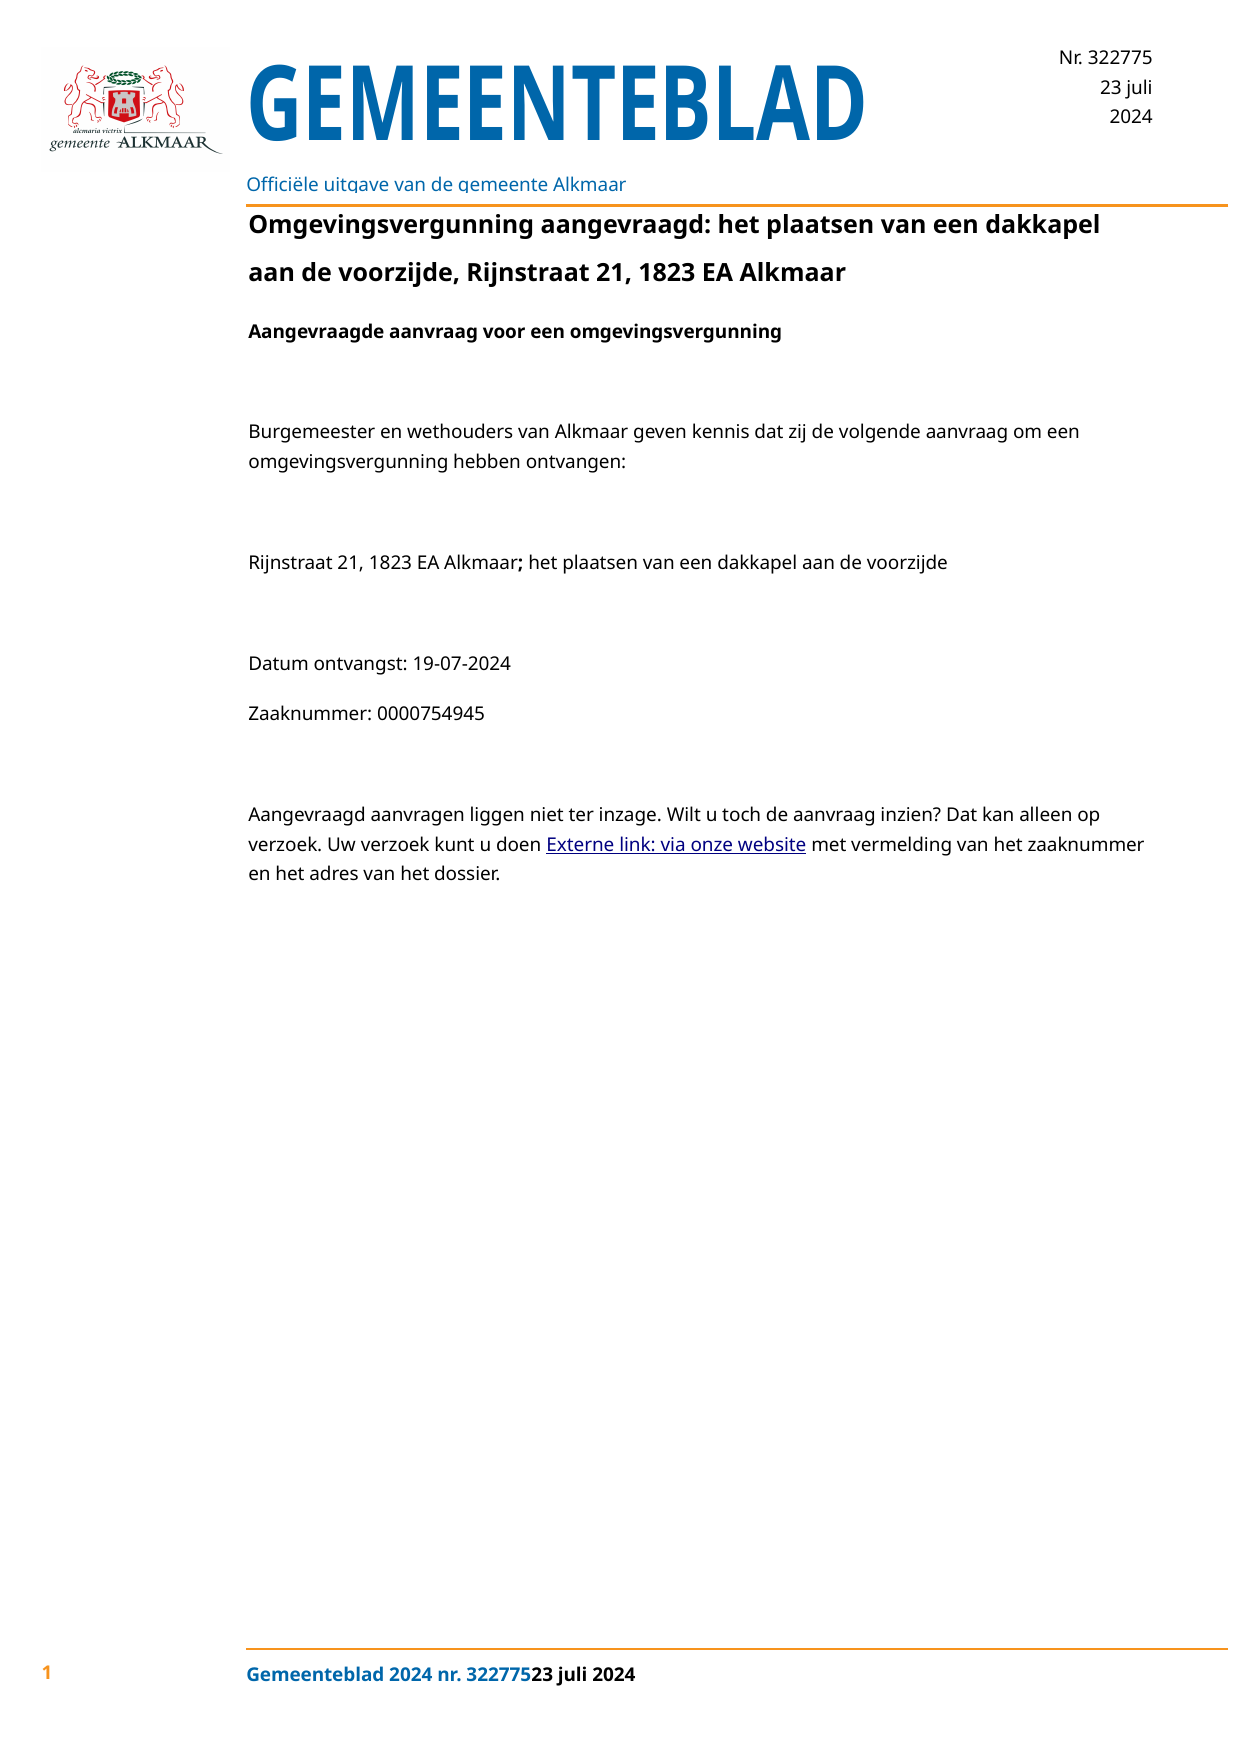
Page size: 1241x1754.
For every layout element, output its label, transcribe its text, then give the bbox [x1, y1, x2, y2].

text Datum ontvangst: 19-07-2024 [248, 650, 1152, 676]
picture [41, 47, 231, 172]
text Zaaknummer: 0000754945 [248, 700, 1152, 726]
text Rijnstraat 21, 1823 EA Alkmaar; het plaatsen van een dakkapel aan de voorzijde [248, 549, 1152, 575]
text Aangevraagd aanvragen liggen niet ter inzage. Wilt u toch de aanvraag inzien? Dat kan alleen op verzoek. Uw verzoek kunt u doen Externe link: via onze website met vermelding van het zaaknummer en het adres van het dossier. [248, 801, 1152, 886]
text Burgemeester en wethouders van Alkmaar geven kennis dat zij de volgende aanvraag om een omgevingsvergunning hebben ontvangen: [248, 419, 1152, 474]
text Omgevingsvergunning aangevraagd: het plaatsen van een dakkapel aan de voorzijde, Rijnstraat 21, 1823 EA Alkmaar [248, 207, 1152, 288]
text Aangevraagde aanvraag voor een omgevingsvergunning [248, 318, 1152, 344]
